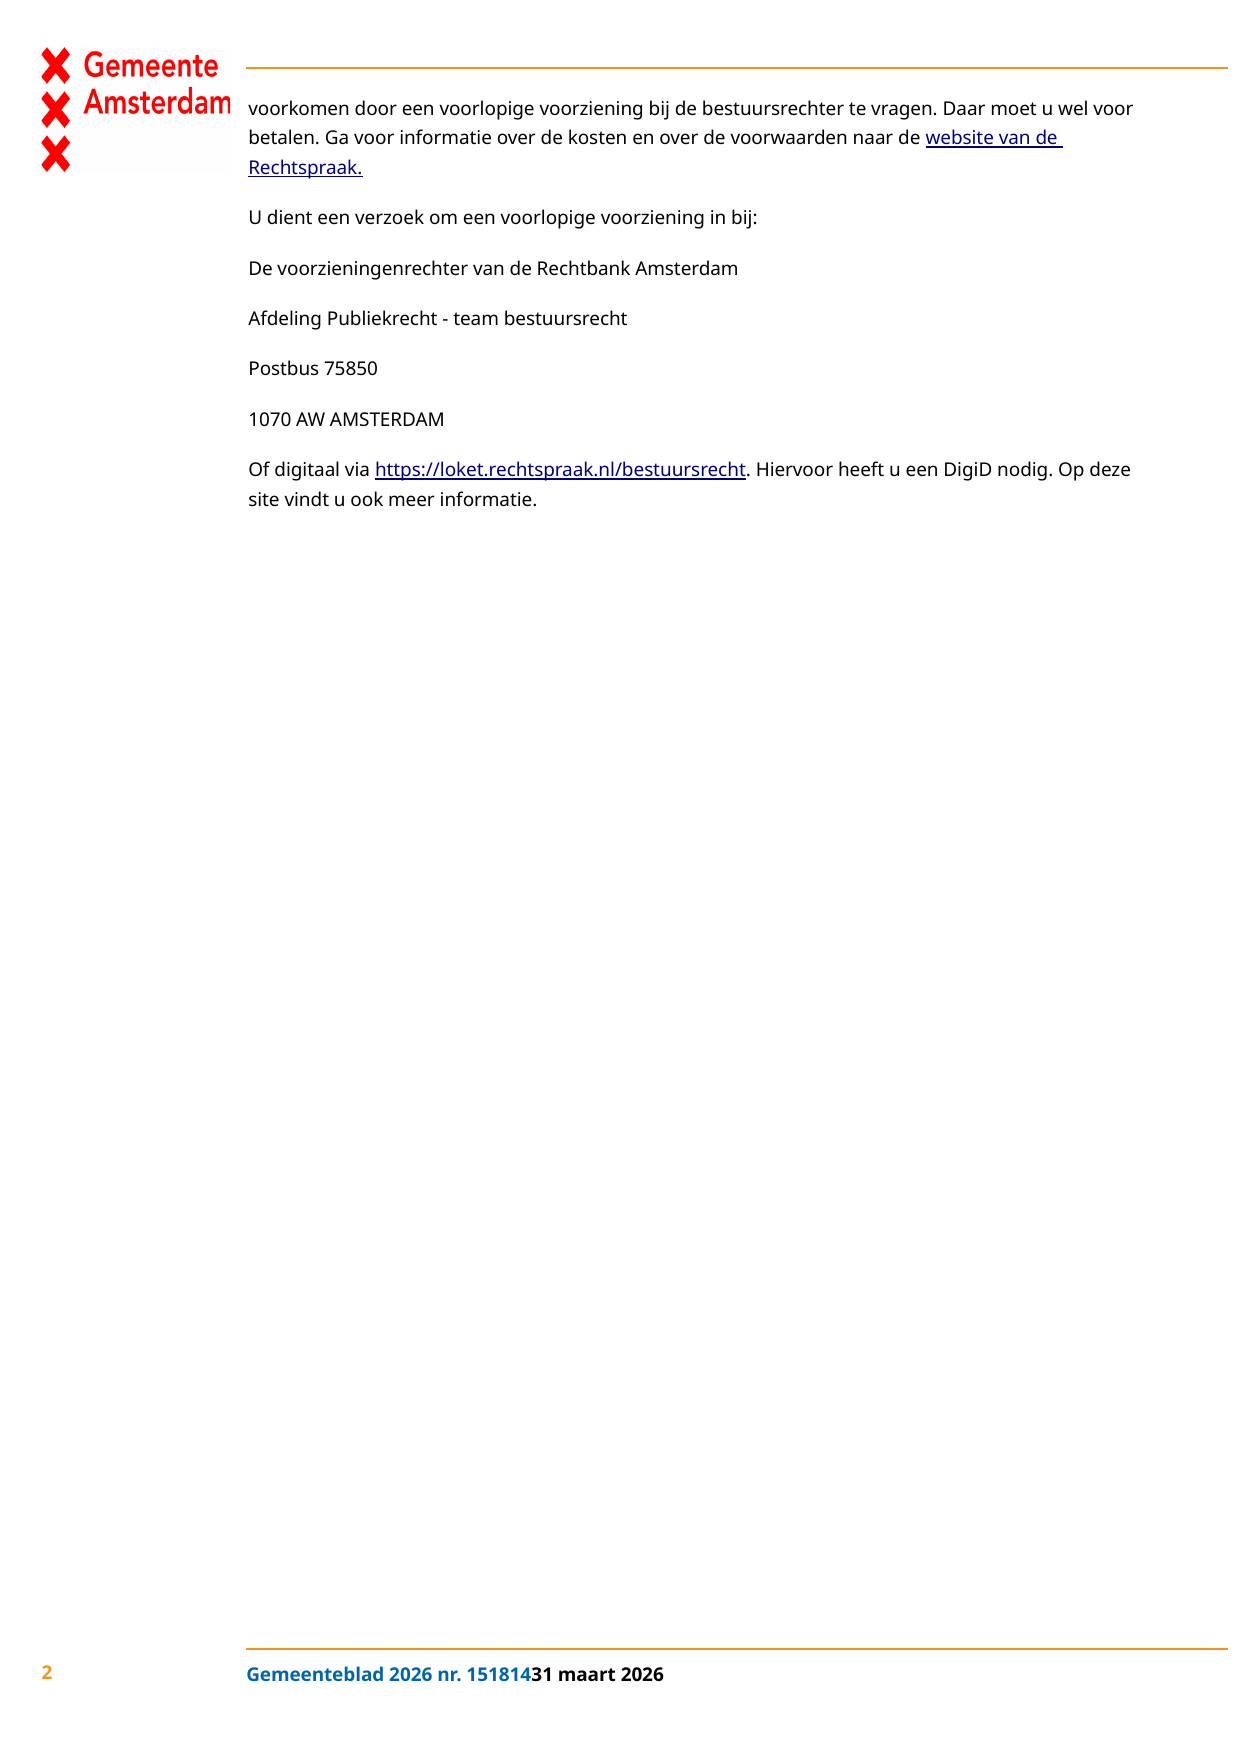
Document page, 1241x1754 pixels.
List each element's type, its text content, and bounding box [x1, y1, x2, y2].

text Postbus 75850 [248, 356, 1152, 381]
text U dient een verzoek om een voorlopige voorziening in bij: [248, 204, 1152, 230]
text 1070 AW AMSTERDAM [248, 406, 1152, 432]
text Afdeling Publiekrecht - team bestuursrecht [248, 305, 1152, 331]
text De voorzieningenrechter van de Rechtbank Amsterdam [248, 255, 1152, 281]
text voorkomen door een voorlopige voorziening bij de bestuursrechter te vragen. Daar moet u wel voor betalen. Ga voor informatie over de kosten en over de voorwaarden naar de website van de Rechtspraak. [248, 95, 1152, 180]
picture [41, 47, 231, 172]
text Of digitaal via https://loket.rechtspraak.nl/bestuursrecht. Hiervoor heeft u een DigiD nodig. Op deze site vindt u ook meer informatie. [248, 456, 1152, 512]
